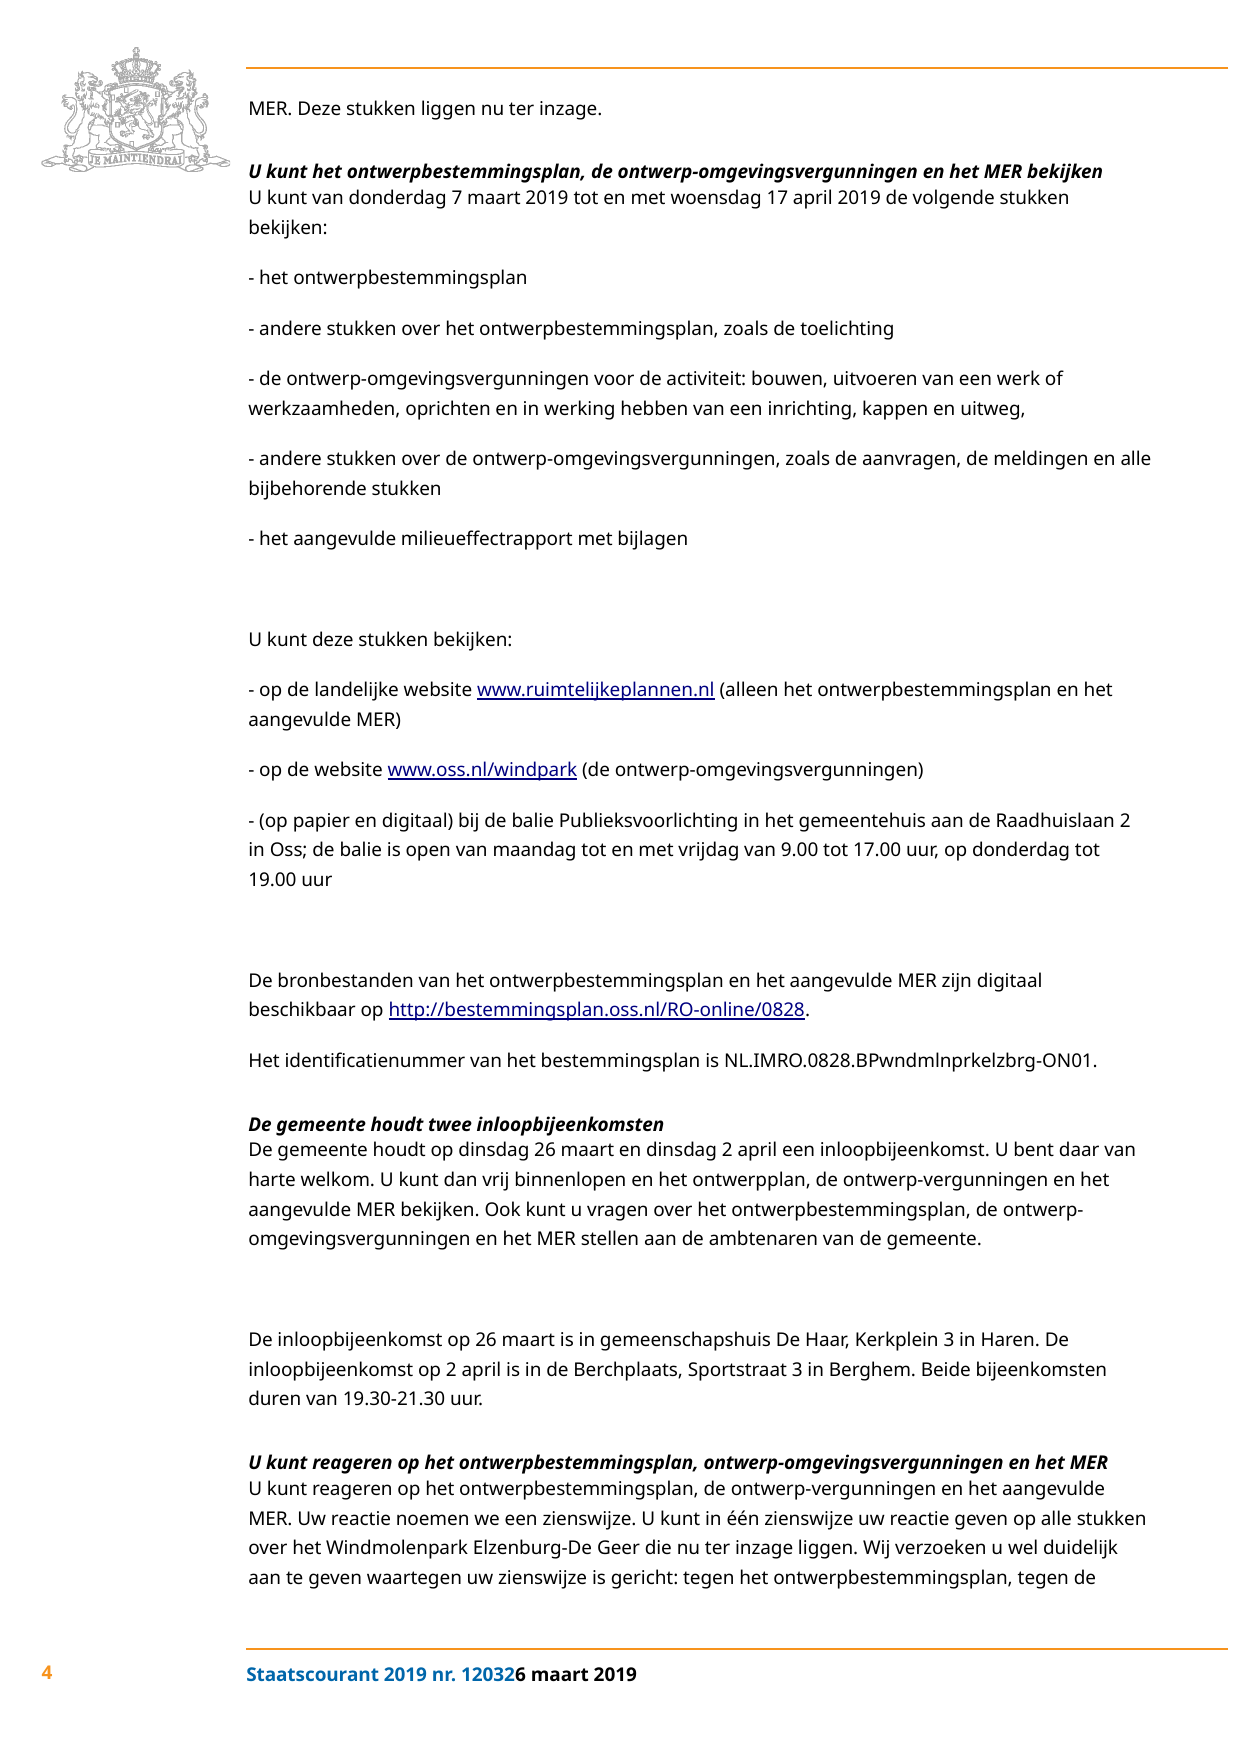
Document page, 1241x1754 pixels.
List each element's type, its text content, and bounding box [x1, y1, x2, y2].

text U kunt deze stukken bekijken: [248, 626, 1152, 652]
text Het identificatienummer van het bestemmingsplan is NL.IMRO.0828.BPwndmlnprkelzbrg-ON01. [248, 1047, 1152, 1073]
text De gemeente houdt twee inloopbijeenkomsten [248, 1111, 1152, 1137]
text U kunt het ontwerpbestemmingsplan, de ontwerp-omgevingsvergunningen en het MER bekijken [248, 159, 1152, 184]
text De inloopbijeenkomst op 26 maart is in gemeenschapshuis De Haar, Kerkplein 3 in Haren. De inloopbijeenkomst op 2 april is in de Berchplaats, Sportstraat 3 in Berghem. Beide bijeenkomsten duren van 19.30-21.30 uur. [248, 1326, 1152, 1411]
text - (op papier en digitaal) bij de balie Publieksvoorlichting in het gemeentehuis aan de Raadhuislaan 2 in Oss; de balie is open van maandag tot en met vrijdag van 9.00 tot 17.00 uur, op donderdag tot 19.00 uur [248, 807, 1152, 892]
text - op de website www.oss.nl/windpark (de ontwerp-omgevingsvergunningen) [248, 757, 1152, 782]
text De bronbestanden van het ontwerpbestemmingsplan en het aangevulde MER zijn digitaal beschikbaar op http://bestemmingsplan.oss.nl/RO-online/0828. [248, 967, 1152, 1022]
text U kunt reageren op het ontwerpbestemmingsplan, de ontwerp-vergunningen en het aangevulde MER. Uw reactie noemen we een zienswijze. U kunt in één zienswijze uw reactie geven op alle stukken over het Windmolenpark Elzenburg-De Geer die nu ter inzage liggen. Wij verzoeken u wel duidelijk aan te geven waartegen uw zienswijze is gericht: tegen het ontwerpbestemmingsplan, tegen de [248, 1475, 1152, 1589]
text - andere stukken over het ontwerpbestemmingsplan, zoals de toelichting [248, 315, 1152, 341]
text - op de landelijke website www.ruimtelijkeplannen.nl (alleen het ontwerpbestemmingsplan en het aangevulde MER) [248, 677, 1152, 732]
picture [41, 47, 231, 172]
text - andere stukken over de ontwerp-omgevingsvergunningen, zoals de aanvragen, de meldingen en alle bijbehorende stukken [248, 445, 1152, 501]
text U kunt reageren op het ontwerpbestemmingsplan, ontwerp-omgevingsvergunningen en het MER [248, 1449, 1152, 1475]
text MER. Deze stukken liggen nu ter inzage. [248, 95, 1152, 121]
text U kunt van donderdag 7 maart 2019 tot en met woensdag 17 april 2019 de volgende stukken bekijken: [248, 184, 1152, 240]
text - het aangevulde milieueffectrapport met bijlagen [248, 525, 1152, 551]
text - het ontwerpbestemmingsplan [248, 264, 1152, 290]
text De gemeente houdt op dinsdag 26 maart en dinsdag 2 april een inloopbijeenkomst. U bent daar van harte welkom. U kunt dan vrij binnenlopen en het ontwerpplan, de ontwerp-vergunningen en het aangevulde MER bekijken. Ook kunt u vragen over het ontwerpbestemmingsplan, de ontwerp-omgevingsvergunningen en het MER stellen aan de ambtenaren van de gemeente. [248, 1137, 1152, 1251]
text - de ontwerp-omgevingsvergunningen voor de activiteit: bouwen, uitvoeren van een werk of werkzaamheden, oprichten en in werking hebben van een inrichting, kappen en uitweg, [248, 365, 1152, 421]
